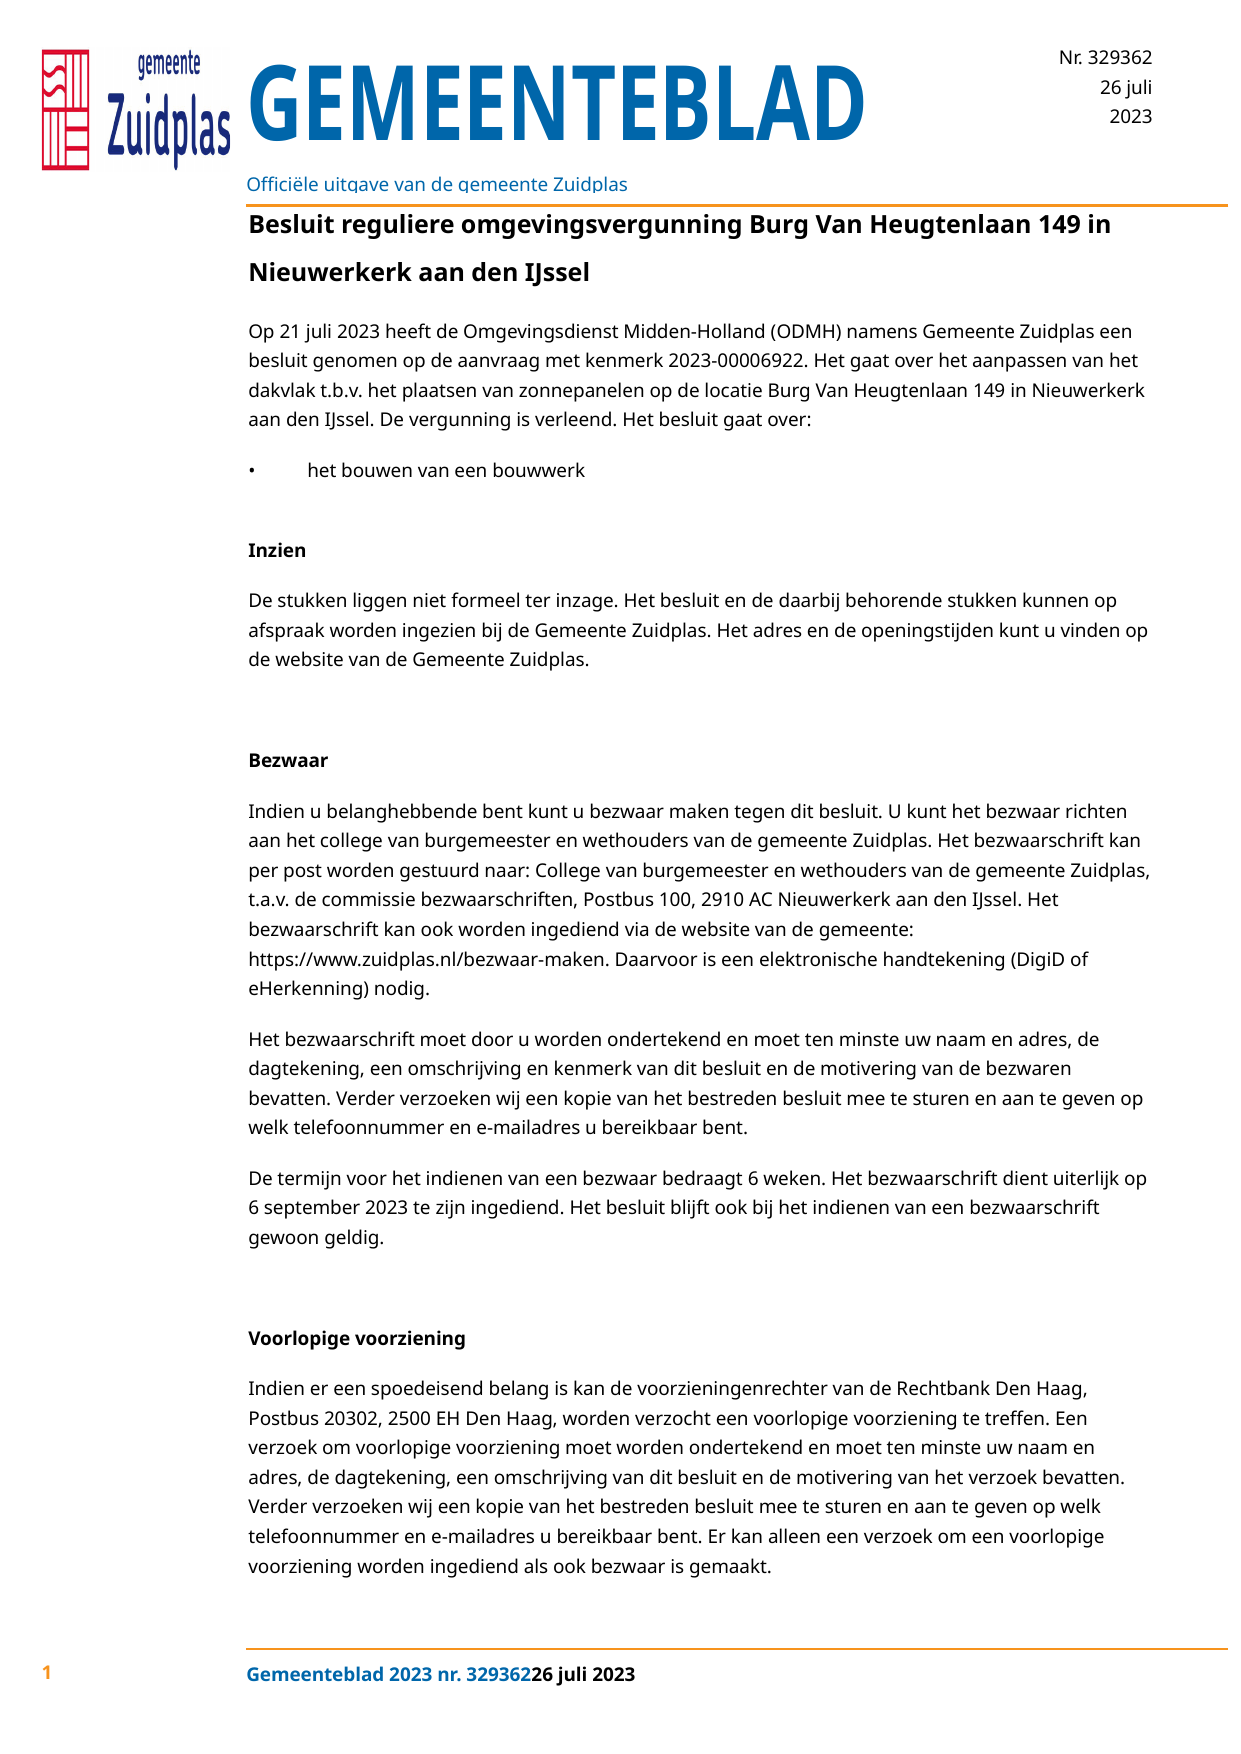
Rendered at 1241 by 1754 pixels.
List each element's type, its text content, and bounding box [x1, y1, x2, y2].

text Bezwaar [248, 747, 1152, 773]
text De stukken liggen niet formeel ter inzage. Het besluit en de daarbij behorende stukken kunnen op afspraak worden ingezien bij de Gemeente Zuidplas. Het adres en de openingstijden kunt u vinden op de website van de Gemeente Zuidplas. [248, 587, 1152, 672]
text Indien u belanghebbende bent kunt u bezwaar maken tegen dit besluit. U kunt het bezwaar richten aan het college van burgemeester en wethouders van de gemeente Zuidplas. Het bezwaarschrift kan per post worden gestuurd naar: College van burgemeester en wethouders van de gemeente Zuidplas, t.a.v. de commissie bezwaarschriften, Postbus 100, 2910 AC Nieuwerkerk aan den IJssel. Het bezwaarschrift kan ook worden ingediend via de website van de gemeente: https://www.zuidplas.nl/bezwaar-maken. Daarvoor is een elektronische handtekening (DigiD of eHerkenning) nodig. [248, 798, 1152, 1001]
text Inzien [248, 537, 1152, 563]
text De termijn voor het indienen van een bezwaar bedraagt 6 weken. Het bezwaarschrift dient uiterlijk op 6 september 2023 te zijn ingediend. Het besluit blijft ook bij het indienen van een bezwaarschrift gewoon geldig. [248, 1165, 1152, 1250]
text Op 21 juli 2023 heeft de Omgevingsdienst Midden-Holland (ODMH) namens Gemeente Zuidplas een besluit genomen op de aanvraag met kenmerk 2023-00006922. Het gaat over het aanpassen van het dakvlak t.b.v. het plaatsen van zonnepanelen op de locatie Burg Van Heugtenlaan 149 in Nieuwerkerk aan den IJssel. De vergunning is verleend. Het besluit gaat over: [248, 318, 1152, 432]
list het bouwen van een bouwwerk [248, 457, 1152, 483]
text Indien er een spoedeisend belang is kan de voorzieningenrechter van de Rechtbank Den Haag, Postbus 20302, 2500 EH Den Haag, worden verzocht een voorlopige voorziening te treffen. Een verzoek om voorlopige voorziening moet worden ondertekend en moet ten minste uw naam en adres, de dagtekening, een omschrijving van dit besluit en de motivering van het verzoek bevatten. Verder verzoeken wij een kopie van het bestreden besluit mee te sturen en aan te geven op welk telefoonnummer en e-mailadres u bereikbaar bent. Er kan alleen een verzoek om een voorlopige voorziening worden ingediend als ook bezwaar is gemaakt. [248, 1375, 1152, 1579]
text Voorlopige voorziening [248, 1325, 1152, 1351]
picture [41, 47, 231, 172]
text Besluit reguliere omgevingsvergunning Burg Van Heugtenlaan 149 in Nieuwerkerk aan den IJssel [248, 207, 1152, 288]
text Het bezwaarschrift moet door u worden ondertekend en moet ten minste uw naam en adres, de dagtekening, een omschrijving en kenmerk van dit besluit en de motivering van de bezwaren bevatten. Verder verzoeken wij een kopie van het bestreden besluit mee te sturen en aan te geven op welk telefoonnummer en e-mailadres u bereikbaar bent. [248, 1026, 1152, 1140]
